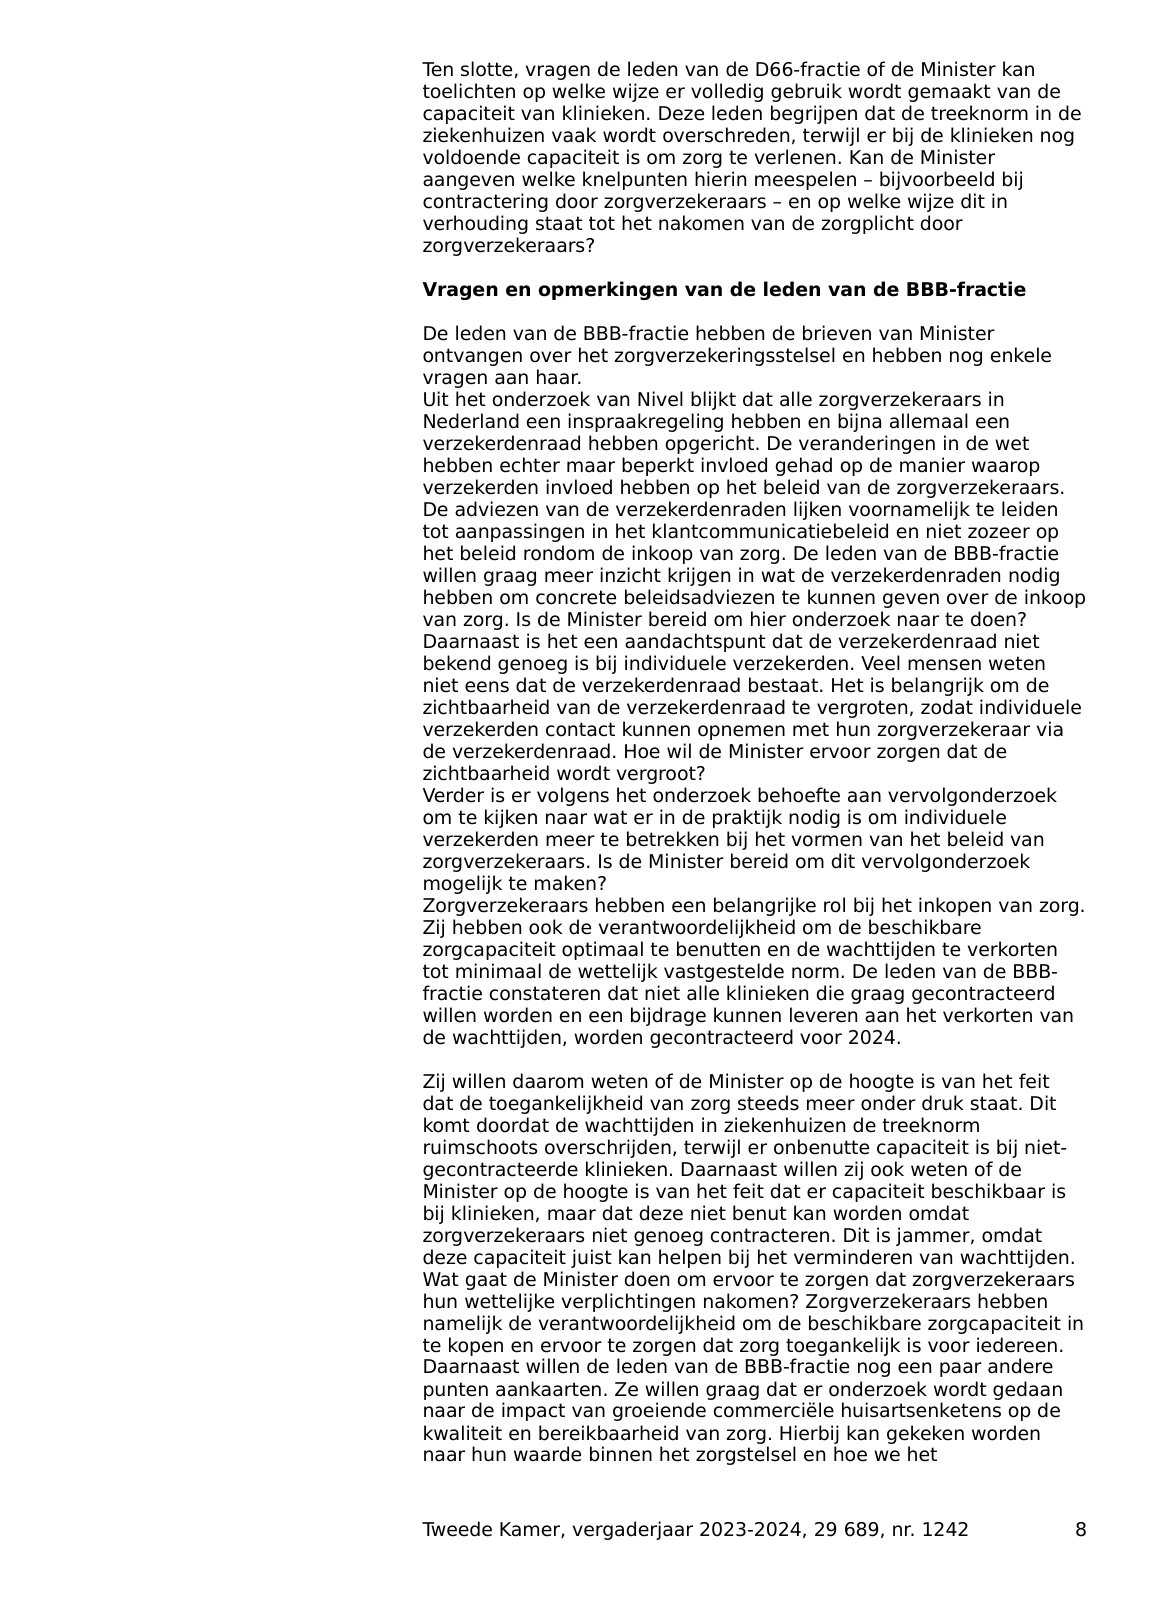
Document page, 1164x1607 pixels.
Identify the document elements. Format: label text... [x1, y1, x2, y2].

text Zorgverzekeraars hebben een belangrijke rol bij het inkopen van zorg. Zij hebben ook de verantwoordelijkheid om de beschikbare zorgcapaciteit optimaal te benutten en de wachttijden te verkorten tot minimaal de wettelijk vastgestelde norm. De leden van de BBB-fractie constateren dat niet alle klinieken die graag gecontracteerd willen worden en een bijdrage kunnen leveren aan het verkorten van de wachttijden, worden gecontracteerd voor 2024. [422, 895, 1087, 1048]
text De leden van de BBB-fractie hebben de brieven van Minister ontvangen over het zorgverzekeringsstelsel en hebben nog enkele vragen aan haar. [422, 323, 1087, 389]
text Uit het onderzoek van Nivel blijkt dat alle zorgverzekeraars in Nederland een inspraakregeling hebben en bijna allemaal een verzekerdenraad hebben opgericht. De veranderingen in de wet hebben echter maar beperkt invloed gehad op de manier waarop verzekerden invloed hebben op het beleid van de zorgverzekeraars. De adviezen van de verzekerdenraden lijken voornamelijk te leiden tot aanpassingen in het klantcommunicatiebeleid en niet zozeer op het beleid rondom de inkoop van zorg. De leden van de BBB-fractie willen graag meer inzicht krijgen in wat de verzekerdenraden nodig hebben om concrete beleidsadviezen te kunnen geven over de inkoop van zorg. Is de Minister bereid om hier onderzoek naar te doen? [422, 389, 1087, 631]
text Zij willen daarom weten of de Minister op de hoogte is van het feit dat de toegankelijkheid van zorg steeds meer onder druk staat. Dit komt doordat de wachttijden in ziekenhuizen de treeknorm ruimschoots overschrijden, terwijl er onbenutte capaciteit is bij niet-gecontracteerde klinieken. Daarnaast willen zij ook weten of de Minister op de hoogte is van het feit dat er capaciteit beschikbaar is bij klinieken, maar dat deze niet benut kan worden omdat zorgverzekeraars niet genoeg contracteren. Dit is jammer, omdat deze capaciteit juist kan helpen bij het verminderen van wachttijden. Wat gaat de Minister doen om ervoor te zorgen dat zorgverzekeraars hun wettelijke verplichtingen nakomen? Zorgverzekeraars hebben namelijk de verantwoordelijkheid om de beschikbare zorgcapaciteit in te kopen en ervoor te zorgen dat zorg toegankelijk is voor iedereen. [422, 1071, 1087, 1356]
text Daarnaast is het een aandachtspunt dat de verzekerdenraad niet bekend genoeg is bij individuele verzekerden. Veel mensen weten niet eens dat de verzekerdenraad bestaat. Het is belangrijk om de zichtbaarheid van de verzekerdenraad te vergroten, zodat individuele verzekerden contact kunnen opnemen met hun zorgverzekeraar via de verzekerdenraad. Hoe wil de Minister ervoor zorgen dat de zichtbaarheid wordt vergroot? [422, 631, 1087, 785]
subtitle Vragen en opmerkingen van de leden van de BBB-fractie [422, 279, 1087, 301]
text Daarnaast willen de leden van de BBB-fractie nog een paar andere punten aankaarten. Ze willen graag dat er onderzoek wordt gedaan naar de impact van groeiende commerciële huisartsenketens op de kwaliteit en bereikbaarheid van zorg. Hierbij kan gekeken worden naar hun waarde binnen het zorgstelsel en hoe we het [422, 1356, 1087, 1466]
text Ten slotte, vragen de leden van de D66-fractie of de Minister kan toelichten op welke wijze er volledig gebruik wordt gemaakt van de capaciteit van klinieken. Deze leden begrijpen dat de treeknorm in de ziekenhuizen vaak wordt overschreden, terwijl er bij de klinieken nog voldoende capaciteit is om zorg te verlenen. Kan de Minister aangeven welke knelpunten hierin meespelen – bijvoorbeeld bij contractering door zorgverzekeraars – en op welke wijze dit in verhouding staat tot het nakomen van de zorgplicht door zorgverzekeraars? [422, 59, 1087, 257]
text Verder is er volgens het onderzoek behoefte aan vervolgonderzoek om te kijken naar wat er in de praktijk nodig is om individuele verzekerden meer te betrekken bij het vormen van het beleid van zorgverzekeraars. Is de Minister bereid om dit vervolgonderzoek mogelijk te maken? [422, 785, 1087, 895]
